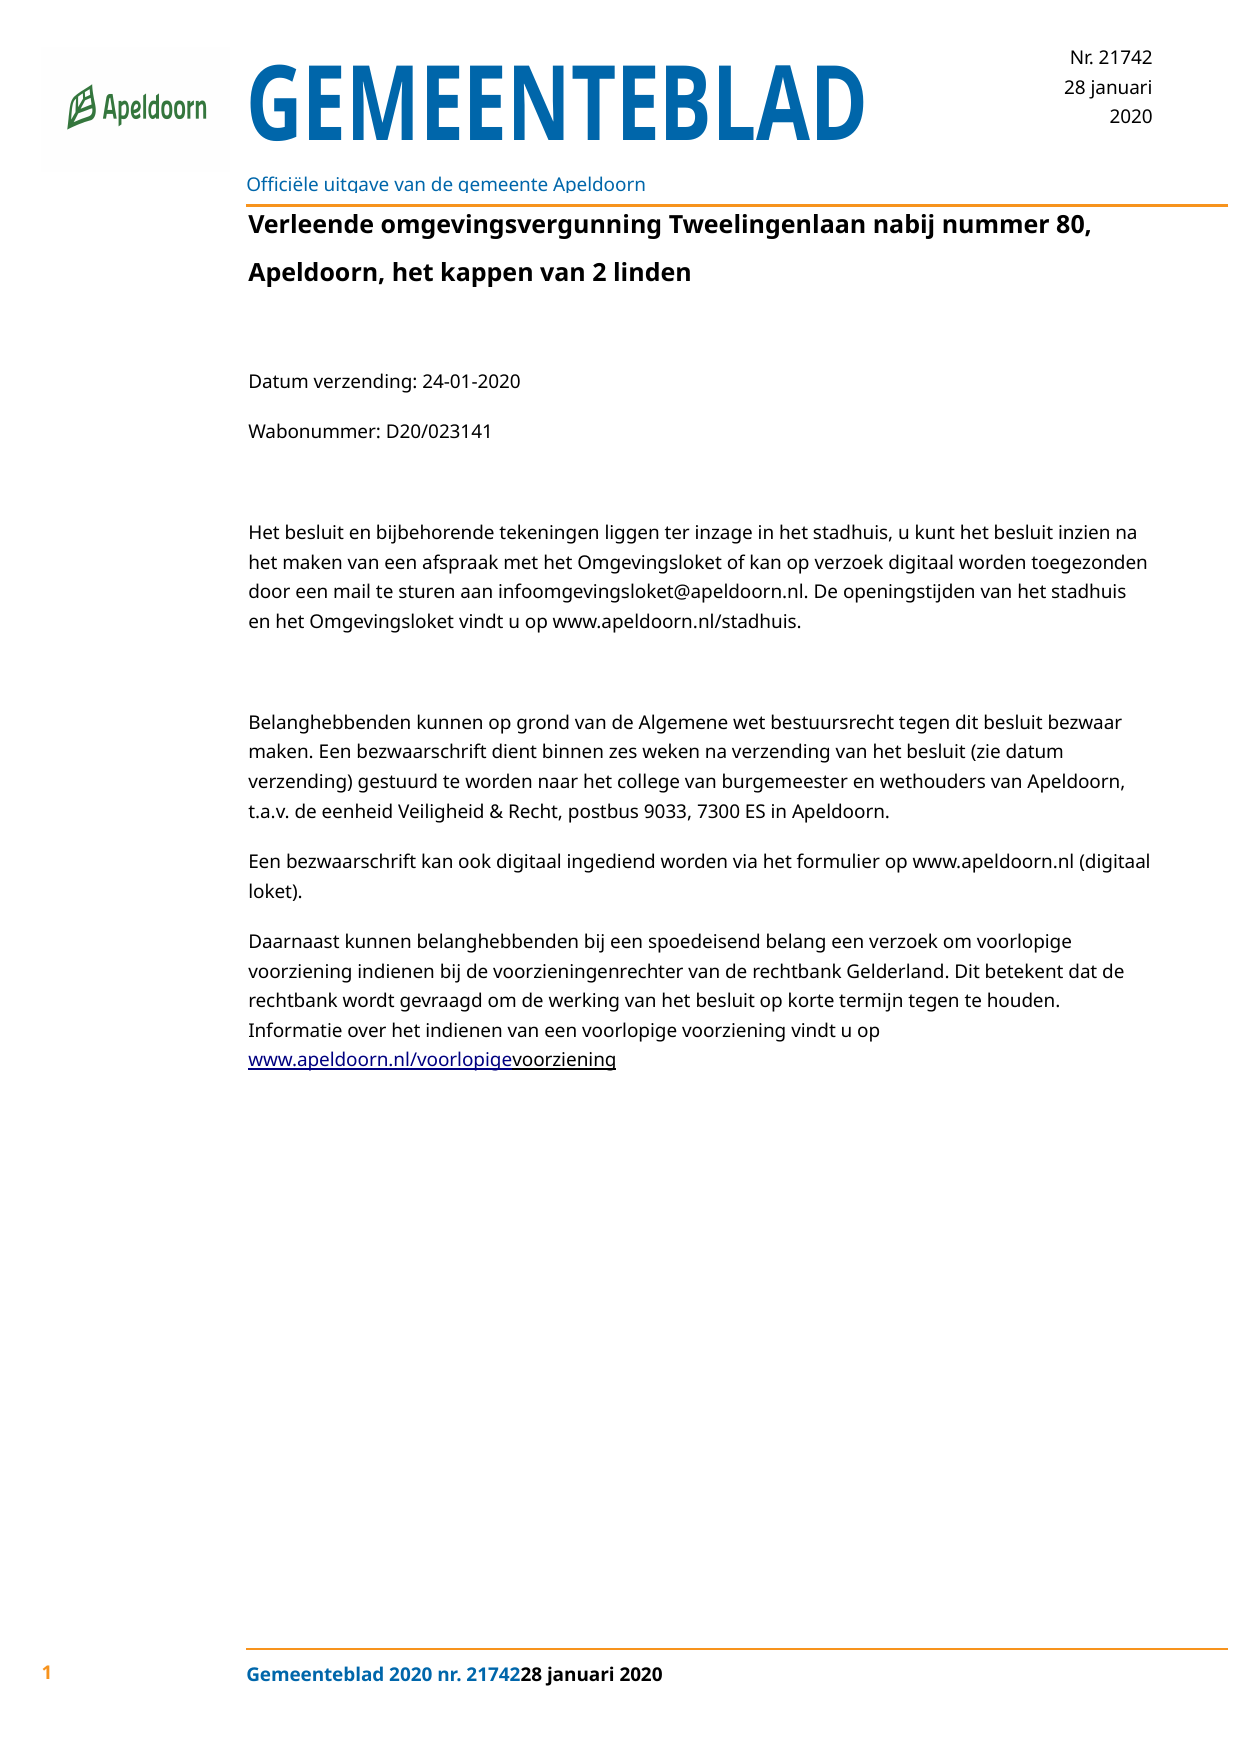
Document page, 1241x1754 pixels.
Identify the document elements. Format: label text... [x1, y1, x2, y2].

picture [41, 47, 231, 172]
text Het besluit en bijbehorende tekeningen liggen ter inzage in het stadhuis, u kunt het besluit inzien na het maken van een afspraak met het Omgevingsloket of kan op verzoek digitaal worden toegezonden door een mail te sturen aan infoomgevingsloket@apeldoorn.nl. De openingstijden van het stadhuis en het Omgevingsloket vindt u op www.apeldoorn.nl/stadhuis. [248, 519, 1152, 634]
text Belanghebbenden kunnen op grond van de Algemene wet bestuursrecht tegen dit besluit bezwaar maken. Een bezwaarschrift dient binnen zes weken na verzending van het besluit (zie datum verzending) gestuurd te worden naar het college van burgemeester en wethouders van Apeldoorn, t.a.v. de eenheid Veiligheid & Recht, postbus 9033, 7300 ES in Apeldoorn. [248, 709, 1152, 824]
text Daarnaast kunnen belanghebbenden bij een spoedeisend belang een verzoek om voorlopige voorziening indienen bij de voorzieningenrechter van de rechtbank Gelderland. Dit betekent dat de rechtbank wordt gevraagd om de werking van het besluit op korte termijn tegen te houden. Informatie over het indienen van een voorlopige voorziening vindt u op www.apeldoorn.nl/voorlopigevoorziening [248, 928, 1152, 1072]
text Een bezwaarschrift kan ook digitaal ingediend worden via het formulier op www.apeldoorn.nl (digitaal loket). [248, 848, 1152, 904]
text Verleende omgevingsvergunning Tweelingenlaan nabij nummer 80, Apeldoorn, het kappen van 2 linden [248, 207, 1152, 288]
text Datum verzending: 24-01-2020 [248, 368, 1152, 394]
text Wabonummer: D20/023141 [248, 419, 1152, 444]
